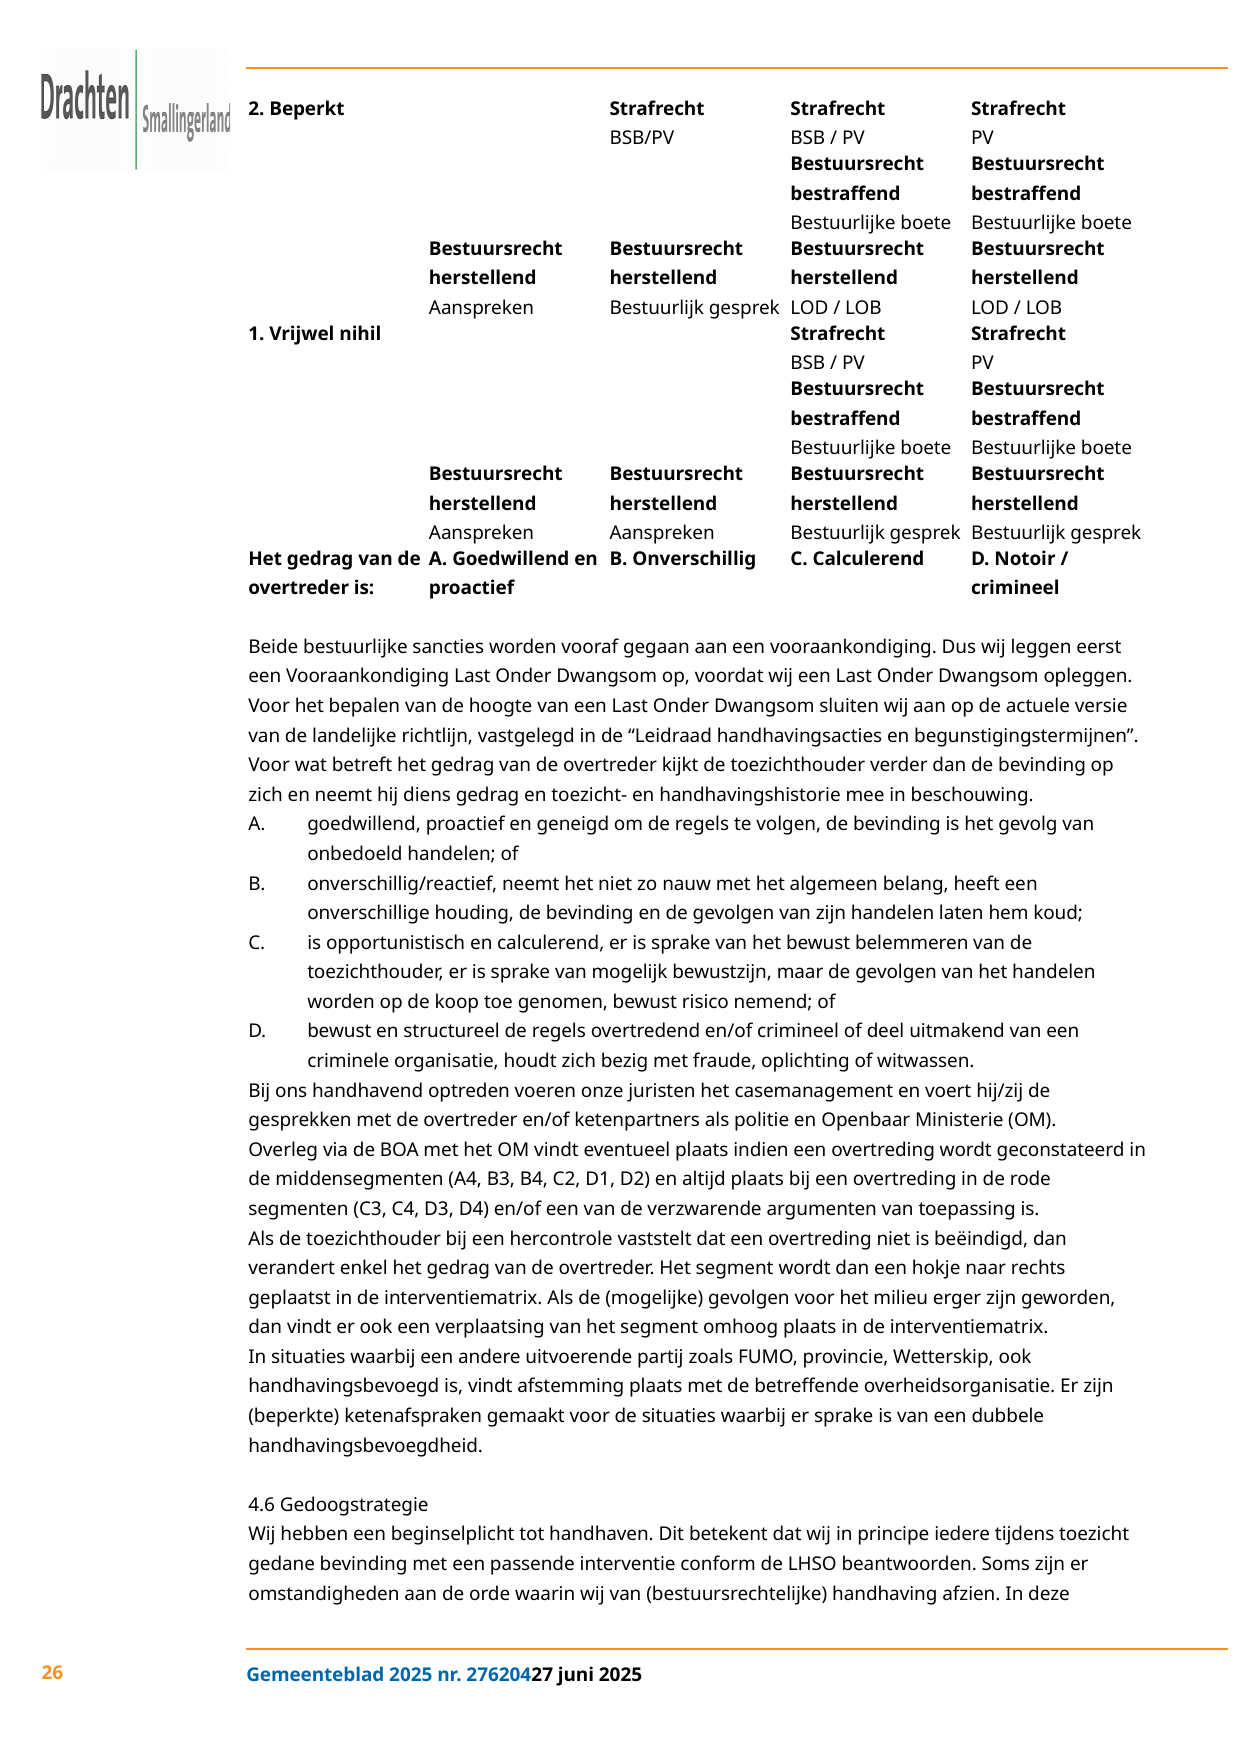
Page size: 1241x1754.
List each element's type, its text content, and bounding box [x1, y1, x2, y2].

list is opportunistisch en calculerend, er is sprake van het bewust belemmeren van de toezichthouder, er is sprake van mogelijk bewustzijn, maar de gevolgen van het handelen worden op de koop toe genomen, bewust risico nemend; of [248, 929, 1152, 1014]
table_cell Bestuursrecht herstellend Aanspreken [429, 460, 609, 545]
text 4.6 Gedoogstrategie [248, 1491, 1152, 1517]
table_cell [429, 95, 609, 150]
table_cell [609, 150, 790, 235]
table_cell [248, 150, 429, 235]
text Voor wat betreft het gedrag van de overtreder kijkt de toezichthouder verder dan de bevinding op zich en neemt hij diens gedrag en toezicht- en handhavingshistorie mee in beschouwing. [248, 751, 1152, 807]
table_cell Strafrecht PV [971, 95, 1152, 150]
table_cell [609, 320, 790, 375]
text In situaties waarbij een andere uitvoerende partij zoals FUMO, provincie, Wetterskip, ook handhavingsbevoegd is, vindt afstemming plaats met de betreffende overheidsorganisatie. Er zijn (beperkte) ketenafspraken gemaakt voor de situaties waarbij er sprake is van een dubbele handhavingsbevoegdheid. [248, 1343, 1152, 1458]
table_cell [609, 375, 790, 460]
list bewust en structureel de regels overtredend en/of crimineel of deel uitmakend van een criminele organisatie, houdt zich bezig met fraude, oplichting of witwassen. [248, 1018, 1152, 1073]
table_cell Bestuursrecht herstellend Bestuurlijk gesprek [971, 460, 1152, 545]
list goedwillend, proactief en geneigd om de regels te volgen, de bevinding is het gevolg van onbedoeld handelen; of [248, 811, 1152, 866]
table_cell Bestuursrecht herstellend LOD / LOB [790, 235, 971, 320]
table_cell Bestuursrecht bestraffend Bestuurlijke boete [971, 150, 1152, 235]
table_cell [248, 460, 429, 545]
table_cell Bestuursrecht bestraffend Bestuurlijke boete [790, 150, 971, 235]
table_cell Strafrecht PV [971, 320, 1152, 375]
table_cell D. Notoir / crimineel [971, 545, 1152, 600]
text Als de toezichthouder bij een hercontrole vaststelt dat een overtreding niet is beëindigd, dan verandert enkel het gedrag van de overtreder. Het segment wordt dan een hokje naar rechts geplaatst in de interventiematrix. Als de (mogelijke) gevolgen voor het milieu erger zijn geworden, dan vindt er ook een verplaatsing van het segment omhoog plaats in de interventiematrix. [248, 1225, 1152, 1339]
text Bij ons handhavend optreden voeren onze juristen het casemanagement en voert hij/zij de gesprekken met de overtreder en/of ketenpartners als politie en Openbaar Ministerie (OM). [248, 1077, 1152, 1132]
table_cell Bestuursrecht herstellend LOD / LOB [971, 235, 1152, 320]
table_cell [248, 235, 429, 320]
table_cell Strafrecht BSB / PV [790, 95, 971, 150]
table_cell Bestuursrecht herstellend Bestuurlijk gesprek [609, 235, 790, 320]
table_cell B. Onverschillig [609, 545, 790, 600]
text Wij hebben een beginselplicht tot handhaven. Dit betekent dat wij in principe iedere tijdens toezicht gedane bevinding met een passende interventie conform de LHSO beantwoorden. Soms zijn er omstandigheden aan de orde waarin wij van (bestuursrechtelijke) handhaving afzien. In deze [248, 1521, 1152, 1606]
table_cell Strafrecht BSB/PV [609, 95, 790, 150]
picture [41, 47, 231, 172]
table_cell 1. Vrijwel nihil [248, 320, 429, 375]
table_cell Het gedrag van de overtreder is: [248, 545, 429, 600]
table_cell [248, 375, 429, 460]
table_cell [429, 320, 609, 375]
table_cell Bestuursrecht herstellend Aanspreken [609, 460, 790, 545]
text Beide bestuurlijke sancties worden vooraf gegaan aan een vooraankondiging. Dus wij leggen eerst een Vooraankondiging Last Onder Dwangsom op, voordat wij een Last Onder Dwangsom opleggen. Voor het bepalen van de hoogte van een Last Onder Dwangsom sluiten wij aan op de actuele versie van de landelijke richtlijn, vastgelegd in de “Leidraad handhavingsacties en begunstigingstermijnen”. [248, 633, 1152, 748]
table_cell Strafrecht BSB / PV [790, 320, 971, 375]
table_cell [429, 375, 609, 460]
table_cell Bestuursrecht bestraffend Bestuurlijke boete [790, 375, 971, 460]
text Overleg via de BOA met het OM vindt eventueel plaats indien een overtreding wordt geconstateerd in de middensegmenten (A4, B3, B4, C2, D1, D2) en altijd plaats bij een overtreding in de rode segmenten (C3, C4, D3, D4) en/of een van de verzwarende argumenten van toepassing is. [248, 1136, 1152, 1221]
table_cell 2. Beperkt [248, 95, 429, 150]
table_cell [429, 150, 609, 235]
table_cell A. Goedwillend en proactief [429, 545, 609, 600]
table_cell Bestuursrecht bestraffend Bestuurlijke boete [971, 375, 1152, 460]
table_cell Bestuursrecht herstellend Aanspreken [429, 235, 609, 320]
table_cell Bestuursrecht herstellend Bestuurlijk gesprek [790, 460, 971, 545]
table_cell C. Calculerend [790, 545, 971, 600]
list onverschillig/reactief, neemt het niet zo nauw met het algemeen belang, heeft een onverschillige houding, de bevinding en de gevolgen van zijn handelen laten hem koud; [248, 870, 1152, 925]
